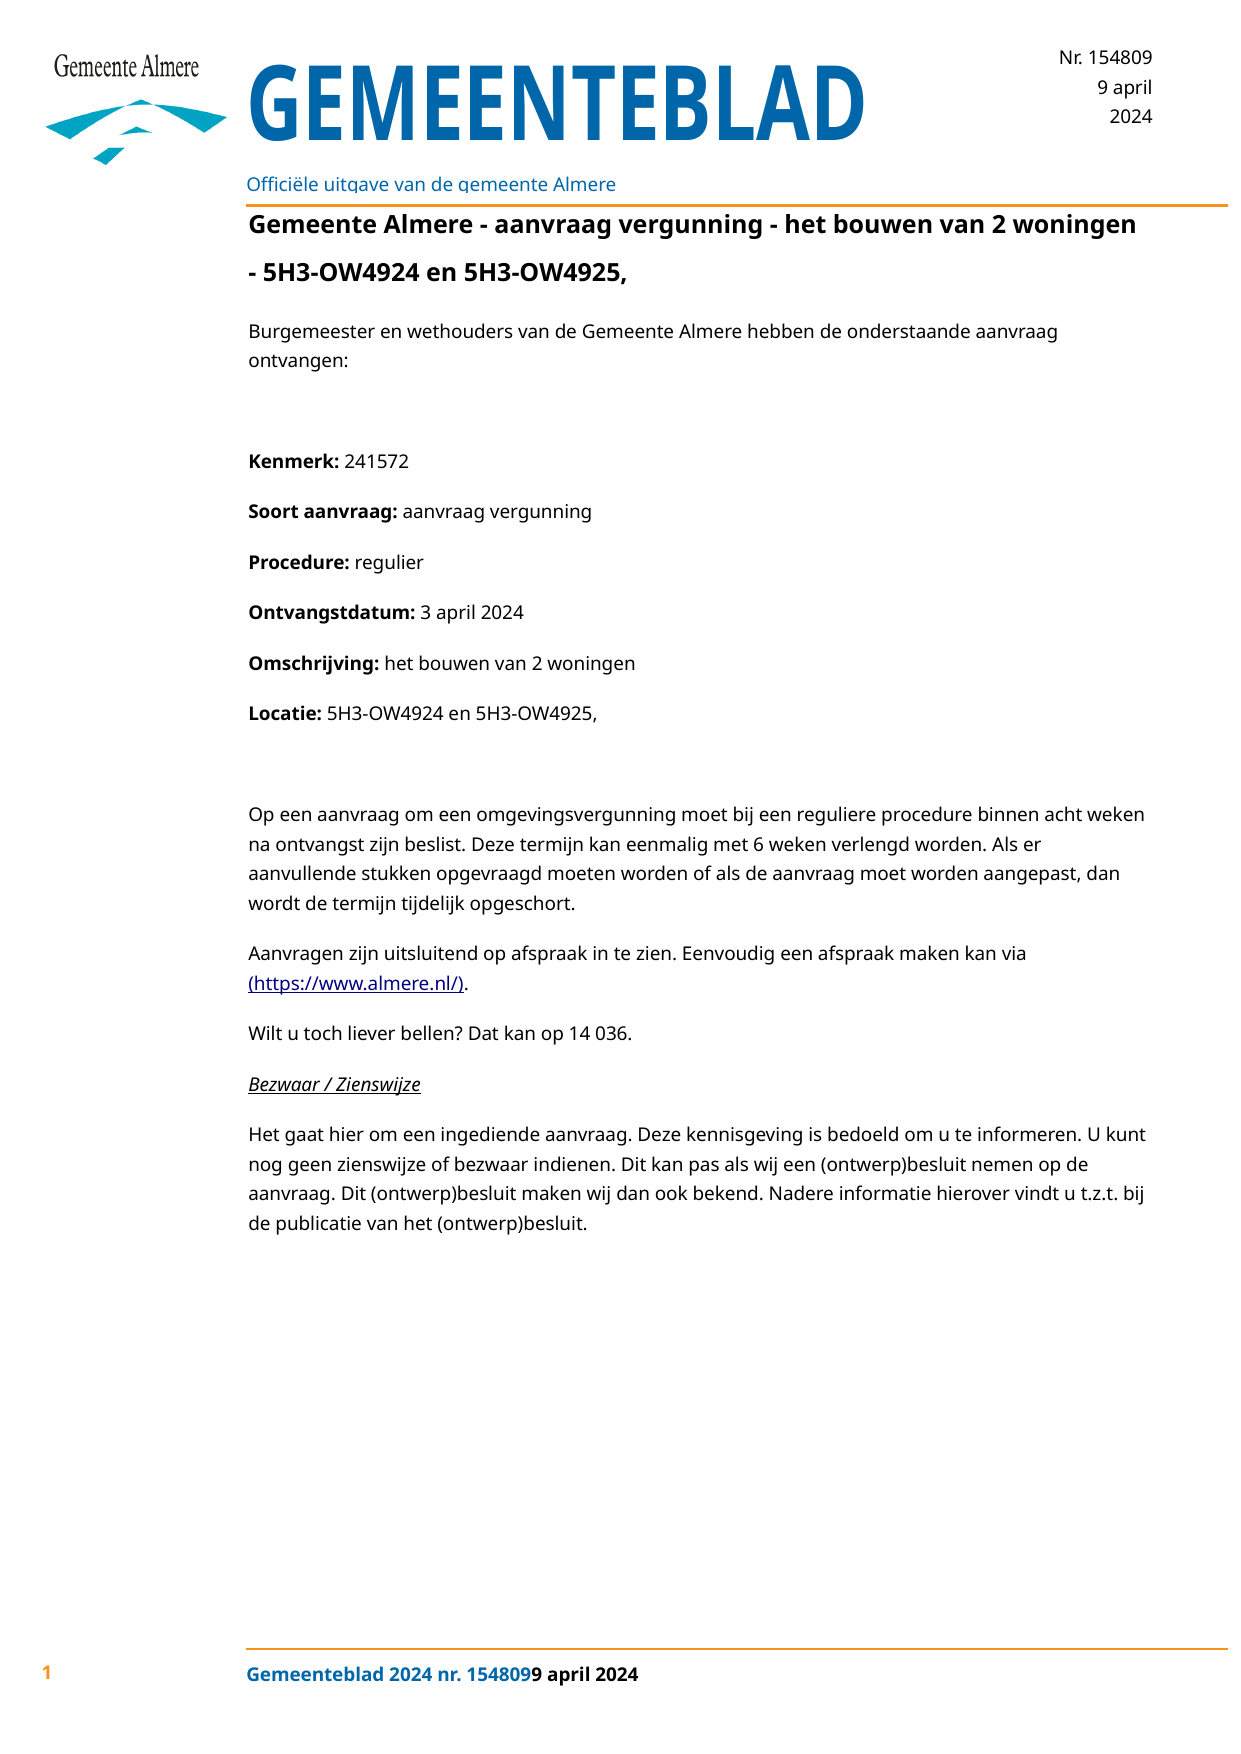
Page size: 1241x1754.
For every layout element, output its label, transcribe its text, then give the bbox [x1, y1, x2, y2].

text Kenmerk: 241572 [248, 448, 1152, 474]
text Op een aanvraag om een omgevingsvergunning moet bij een reguliere procedure binnen acht weken na ontvangst zijn beslist. Deze termijn kan eenmalig met 6 weken verlengd worden. Als er aanvullende stukken opgevraagd moeten worden of als de aanvraag moet worden aangepast, dan wordt de termijn tijdelijk opgeschort. [248, 801, 1152, 916]
text Aanvragen zijn uitsluitend op afspraak in te zien. Eenvoudig een afspraak maken kan via (https://www.almere.nl/). [248, 940, 1152, 996]
text Gemeente Almere - aanvraag vergunning - het bouwen van 2 woningen - 5H3-OW4924 en 5H3-OW4925, [248, 207, 1152, 288]
text Bezwaar / Zienswijze [248, 1071, 1152, 1097]
text Procedure: regulier [248, 549, 1152, 575]
text Burgemeester en wethouders van de Gemeente Almere hebben de onderstaande aanvraag ontvangen: [248, 318, 1152, 373]
text Het gaat hier om een ingediende aanvraag. Deze kennisgeving is bedoeld om u te informeren. U kunt nog geen zienswijze of bezwaar indienen. Dit kan pas als wij een (ontwerp)besluit nemen op de aanvraag. Dit (ontwerp)besluit maken wij dan ook bekend. Nadere informatie hierover vindt u t.z.t. bij de publicatie van het (ontwerp)besluit. [248, 1121, 1152, 1236]
text Wilt u toch liever bellen? Dat kan op 14 036. [248, 1020, 1152, 1046]
picture [41, 47, 231, 172]
text Ontvangstdatum: 3 april 2024 [248, 599, 1152, 625]
text Omschrijving: het bouwen van 2 woningen [248, 650, 1152, 676]
text Soort aanvraag: aanvraag vergunning [248, 499, 1152, 524]
text Locatie: 5H3-OW4924 en 5H3-OW4925, [248, 700, 1152, 726]
